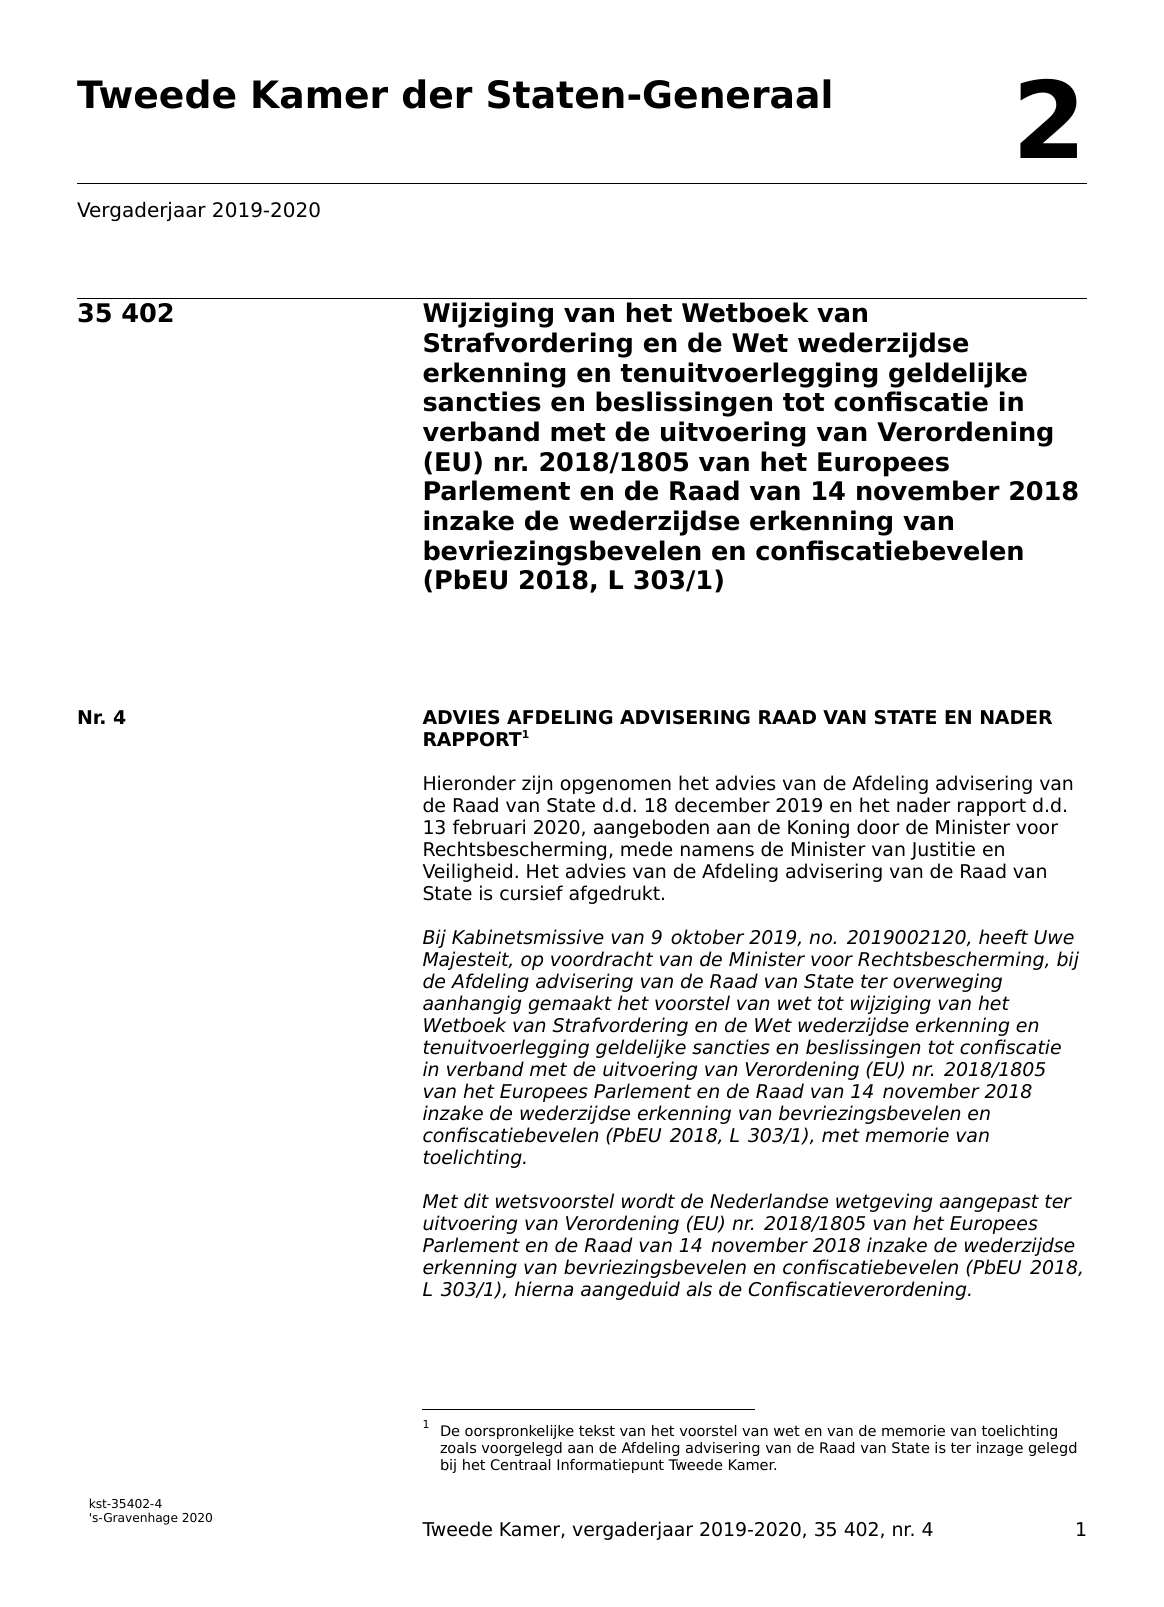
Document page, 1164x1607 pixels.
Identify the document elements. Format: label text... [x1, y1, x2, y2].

text Bij Kabinetsmissive van 9 oktober 2019, no. 2019002120, heeft Uwe Majesteit, op voordracht van de Minister voor Rechtsbescherming, bij de Afdeling advisering van de Raad van State ter overweging aanhangig gemaakt het voorstel van wet tot wijziging van het Wetboek van Strafvordering en de Wet wederzijdse erkenning en tenuitvoerlegging geldelijke sancties en beslissingen tot confiscatie in verband met de uitvoering van Verordening (EU) nr. 2018/1805 van het Europees Parlement en de Raad van 14 november 2018 inzake de wederzijdse erkenning van bevriezingsbevelen en confiscatiebevelen (PbEU 2018, L 303/1), met memorie van toelichting. [422, 927, 1087, 1169]
subtitle Nr. 4 ADVIES AFDELING ADVISERING RAAD VAN STATE EN NADER RAPPORT [77, 707, 1087, 751]
table_cell Vergaderjaar 2019-2020 [77, 184, 1087, 298]
text kst-35402-4 [88, 1497, 323, 1511]
subtitle 35 402 Wijziging van het Wetboek van Strafvordering en de Wet wederzijdse erkenning en tenuitvoerlegging geldelijke sancties en beslissingen tot confiscatie in verband met de uitvoering van Verordening (EU) nr. 2018/1805 van het Europees Parlement en de Raad van 14 november 2018 inzake de wederzijdse erkenning van bevriezingsbevelen en confiscatiebevelen (PbEU 2018, L 303/1) [77, 299, 1087, 596]
text De oorspronkelijke tekst van het voorstel van wet en van de memorie van toelichting zoals voorgelegd aan de Afdeling advisering van de Raad van State is ter inzage gelegd bij het Centraal Informatiepunt Tweede Kamer. [422, 1418, 1087, 1474]
text Hieronder zijn opgenomen het advies van de Afdeling advisering van de Raad van State d.d. 18 december 2019 en het nader rapport d.d. 13 februari 2020, aangeboden aan de Koning door de Minister voor Rechtsbescherming, mede namens de Minister van Justitie en Veiligheid. Het advies van de Afdeling advisering van de Raad van State is cursief afgedrukt. [422, 773, 1087, 905]
text Met dit wetsvoorstel wordt de Nederlandse wetgeving aangepast ter uitvoering van Verordening (EU) nr. 2018/1805 van het Europees Parlement en de Raad van 14 november 2018 inzake de wederzijdse erkenning van bevriezingsbevelen en confiscatiebevelen (PbEU 2018, L 303/1), hierna aangeduid als de Confiscatieverordening. [422, 1191, 1087, 1301]
table_header Tweede Kamer der Staten-Generaal [77, 59, 886, 183]
text 's-Gravenhage 2020 [88, 1511, 323, 1525]
table_header 2 [886, 59, 1087, 183]
